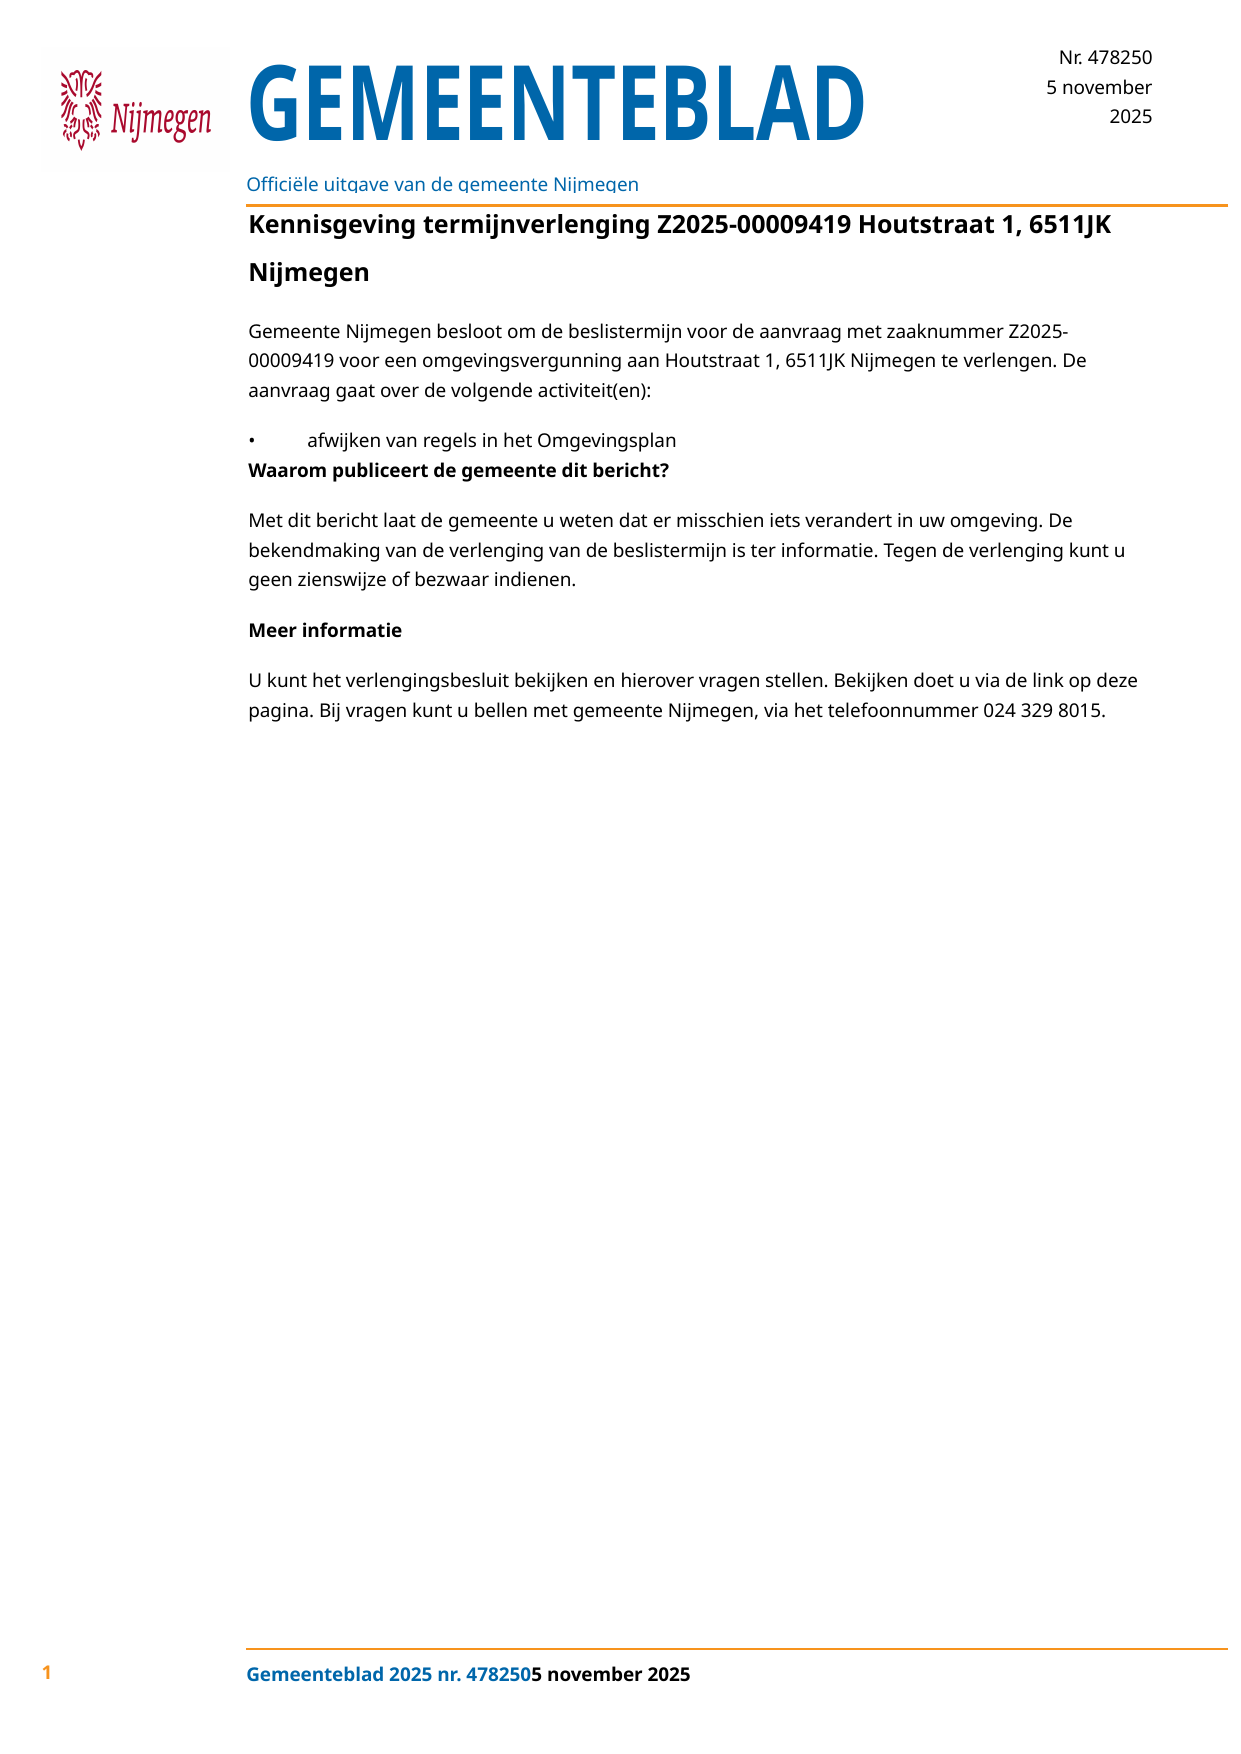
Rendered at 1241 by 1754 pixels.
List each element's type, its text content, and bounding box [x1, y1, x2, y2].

picture [41, 47, 231, 172]
text Waarom publiceert de gemeente dit bericht? [248, 457, 1152, 483]
text Meer informatie [248, 617, 1152, 643]
text Gemeente Nijmegen besloot om de beslistermijn voor de aanvraag met zaaknummer Z2025-00009419 voor een omgevingsvergunning aan Houtstraat 1, 6511JK Nijmegen te verlengen. De aanvraag gaat over de volgende activiteit(en): [248, 318, 1152, 403]
text Met dit bericht laat de gemeente u weten dat er misschien iets verandert in uw omgeving. De bekendmaking van de verlenging van de beslistermijn is ter informatie. Tegen de verlenging kunt u geen zienswijze of bezwaar indienen. [248, 507, 1152, 592]
text Kennisgeving termijnverlenging Z2025-00009419 Houtstraat 1, 6511JK Nijmegen [248, 207, 1152, 288]
list afwijken van regels in het Omgevingsplan [248, 427, 1152, 453]
text U kunt het verlengingsbesluit bekijken en hierover vragen stellen. Bekijken doet u via de link op deze pagina. Bij vragen kunt u bellen met gemeente Nijmegen, via het telefoonnummer 024 329 8015. [248, 667, 1152, 723]
